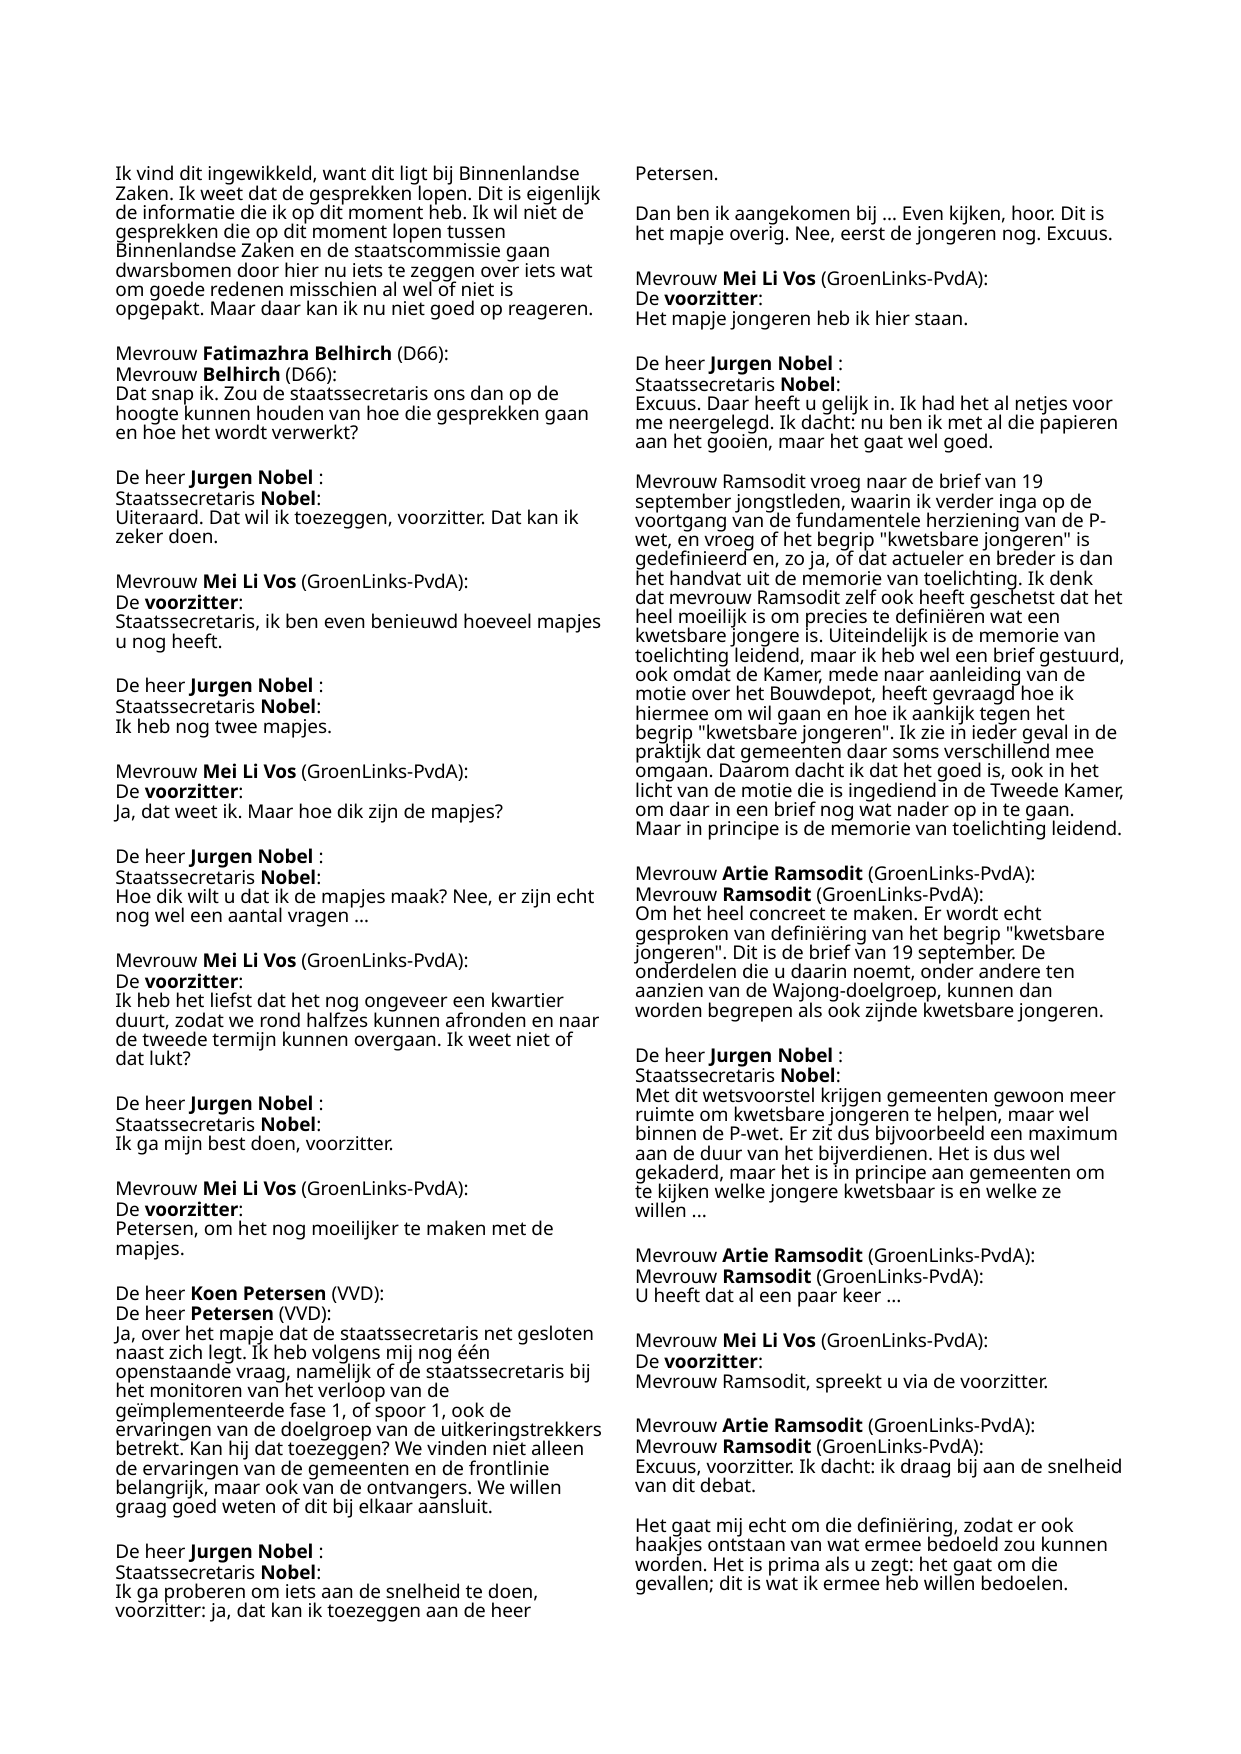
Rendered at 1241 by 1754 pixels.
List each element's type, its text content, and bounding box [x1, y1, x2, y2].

text De heer Petersen (VVD): [115, 1305, 605, 1325]
text Staatssecretaris Nobel: [115, 698, 605, 718]
text Ja, over het mapje dat de staatssecretaris net gesloten naast zich legt. Ik heb volgens mij nog één openstaande vraag, namelijk of de staatssecretaris bij het monitoren van het verloop van de geïmplementeerde fase 1, of spoor 1, ook de ervaringen van de doelgroep van de uitkeringstrekkers betrekt. Kan hij dat toezeggen? We vinden niet alleen de ervaringen van de gemeenten en de frontlinie belangrijk, maar ook van de ontvangers. We willen graag goed weten of dit bij elkaar aansluit. [115, 1325, 605, 1517]
text Uiteraard. Dat wil ik toezeggen, voorzitter. Dat kan ik zeker doen. [115, 509, 605, 547]
text Mevrouw Ramsodit (GroenLinks-PvdA): [635, 1268, 1125, 1287]
text Ik ga mijn best doen, voorzitter. [115, 1135, 605, 1154]
text Staatssecretaris Nobel: [635, 1067, 1125, 1087]
text De heer Jurgen Nobel : [635, 350, 1125, 376]
text Mevrouw Mei Li Vos (GroenLinks-PvdA): [635, 1328, 1125, 1353]
text De voorzitter: [115, 594, 605, 613]
text De heer Jurgen Nobel : [115, 673, 605, 698]
text De heer Jurgen Nobel : [115, 464, 605, 490]
text Staatssecretaris Nobel: [115, 1564, 605, 1583]
text De voorzitter: [635, 290, 1125, 310]
text Mevrouw Ramsodit (GroenLinks-PvdA): [635, 886, 1125, 905]
text Ik heb nog twee mapjes. [115, 718, 605, 737]
text Mevrouw Belhirch (D66): [115, 366, 605, 385]
text Mevrouw Ramsodit vroeg naar de brief van 19 september jongstleden, waarin ik verder inga op de voortgang van de fundamentele herziening van de P-wet, en vroeg of het begrip "kwetsbare jongeren" is gedefinieerd en, zo ja, of dat actueler en breder is dan het handvat uit de memorie van toelichting. Ik denk dat mevrouw Ramsodit zelf ook heeft geschetst dat het heel moeilijk is om precies te definiëren wat een kwetsbare jongere is. Uiteindelijk is de memorie van toelichting leidend, maar ik heb wel een brief gestuurd, ook omdat de Kamer, mede naar aanleiding van de motie over het Bouwdepot, heeft gevraagd hoe ik hiermee om wil gaan en hoe ik aankijk tegen het begrip "kwetsbare jongeren". Ik zie in ieder geval in de praktijk dat gemeenten daar soms verschillend mee omgaan. Daarom dacht ik dat het goed is, ook in het licht van de motie die is ingediend in de Tweede Kamer, om daar in een brief nog wat nader op in te gaan. Maar in principe is de memorie van toelichting leidend. [635, 473, 1125, 839]
text De heer Jurgen Nobel : [115, 843, 605, 869]
text Ja, dat weet ik. Maar hoe dik zijn de mapjes? [115, 803, 605, 822]
text De heer Jurgen Nobel : [115, 1090, 605, 1116]
text Staatssecretaris Nobel: [635, 376, 1125, 395]
text Excuus. Daar heeft u gelijk in. Ik had het al netjes voor me neergelegd. Ik dacht: nu ben ik met al die papieren aan het gooien, maar het gaat wel goed. [635, 395, 1125, 453]
text De voorzitter: [115, 1201, 605, 1220]
text Ik heb het liefst dat het nog ongeveer een kwartier duurt, zodat we rond halfzes kunnen afronden en naar de tweede termijn kunnen overgaan. Ik weet niet of dat lukt? [115, 992, 605, 1069]
text Dan ben ik aangekomen bij … Even kijken, hoor. Dit is het mapje overig. Nee, eerst de jongeren nog. Excuus. [635, 205, 1125, 244]
text Mevrouw Mei Li Vos (GroenLinks-PvdA): [635, 265, 1125, 290]
text Petersen, om het nog moeilijker te maken met de mapjes. [115, 1220, 605, 1259]
text De heer Koen Petersen (VVD): [115, 1280, 605, 1305]
text De voorzitter: [635, 1353, 1125, 1373]
text Mevrouw Artie Ramsodit (GroenLinks-PvdA): [635, 1242, 1125, 1268]
text Het gaat mij echt om die definiëring, zodat er ook haakjes ontstaan van wat ermee bedoeld zou kunnen worden. Het is prima als u zegt: het gaat om die gevallen; dit is wat ik ermee heb willen bedoelen. [635, 1517, 1125, 1594]
text Ik ga proberen om iets aan de snelheid te doen, voorzitter: ja, dat kan ik toezeggen aan de heer [115, 1583, 605, 1622]
text Mevrouw Mei Li Vos (GroenLinks-PvdA): [115, 1175, 605, 1201]
text Mevrouw Ramsodit (GroenLinks-PvdA): [635, 1438, 1125, 1458]
text De voorzitter: [115, 973, 605, 992]
text De voorzitter: [115, 783, 605, 803]
text Mevrouw Mei Li Vos (GroenLinks-PvdA): [115, 758, 605, 783]
text Petersen. [635, 165, 1125, 184]
text Mevrouw Ramsodit, spreekt u via de voorzitter. [635, 1373, 1125, 1392]
text Mevrouw Mei Li Vos (GroenLinks-PvdA): [115, 568, 605, 594]
text De heer Jurgen Nobel : [635, 1042, 1125, 1067]
text Mevrouw Artie Ramsodit (GroenLinks-PvdA): [635, 1413, 1125, 1438]
text U heeft dat al een paar keer ... [635, 1287, 1125, 1307]
text Staatssecretaris Nobel: [115, 490, 605, 509]
text De heer Jurgen Nobel : [115, 1538, 605, 1564]
text Dat snap ik. Zou de staatssecretaris ons dan op de hoogte kunnen houden van hoe die gesprekken gaan en hoe het wordt verwerkt? [115, 385, 605, 443]
text Staatssecretaris Nobel: [115, 1116, 605, 1135]
text Staatssecretaris Nobel: [115, 869, 605, 888]
text Met dit wetsvoorstel krijgen gemeenten gewoon meer ruimte om kwetsbare jongeren te helpen, maar wel binnen de P-wet. Er zit dus bijvoorbeeld een maximum aan de duur van het bijverdienen. Het is dus wel gekaderd, maar het is in principe aan gemeenten om te kijken welke jongere kwetsbaar is en welke ze willen ... [635, 1087, 1125, 1222]
text Om het heel concreet te maken. Er wordt echt gesproken van definiëring van het begrip "kwetsbare jongeren". Dit is de brief van 19 september. De onderdelen die u daarin noemt, onder andere ten aanzien van de Wajong-doelgroep, kunnen dan worden begrepen als ook zijnde kwetsbare jongeren. [635, 905, 1125, 1021]
text Mevrouw Mei Li Vos (GroenLinks-PvdA): [115, 947, 605, 973]
text Het mapje jongeren heb ik hier staan. [635, 310, 1125, 329]
text Mevrouw Artie Ramsodit (GroenLinks-PvdA): [635, 860, 1125, 886]
text Staatssecretaris, ik ben even benieuwd hoeveel mapjes u nog heeft. [115, 613, 605, 652]
text Mevrouw Fatimazhra Belhirch (D66): [115, 340, 605, 366]
text Hoe dik wilt u dat ik de mapjes maak? Nee, er zijn echt nog wel een aantal vragen … [115, 888, 605, 926]
text Excuus, voorzitter. Ik dacht: ik draag bij aan de snelheid van dit debat. [635, 1458, 1125, 1496]
text Ik vind dit ingewikkeld, want dit ligt bij Binnenlandse Zaken. Ik weet dat de gesprekken lopen. Dit is eigenlijk de informatie die ik op dit moment heb. Ik wil niet de gesprekken die op dit moment lopen tussen Binnenlandse Zaken en de staatscommissie gaan dwarsbomen door hier nu iets te zeggen over iets wat om goede redenen misschien al wel of niet is opgepakt. Maar daar kan ik nu niet goed op reageren. [115, 165, 605, 319]
